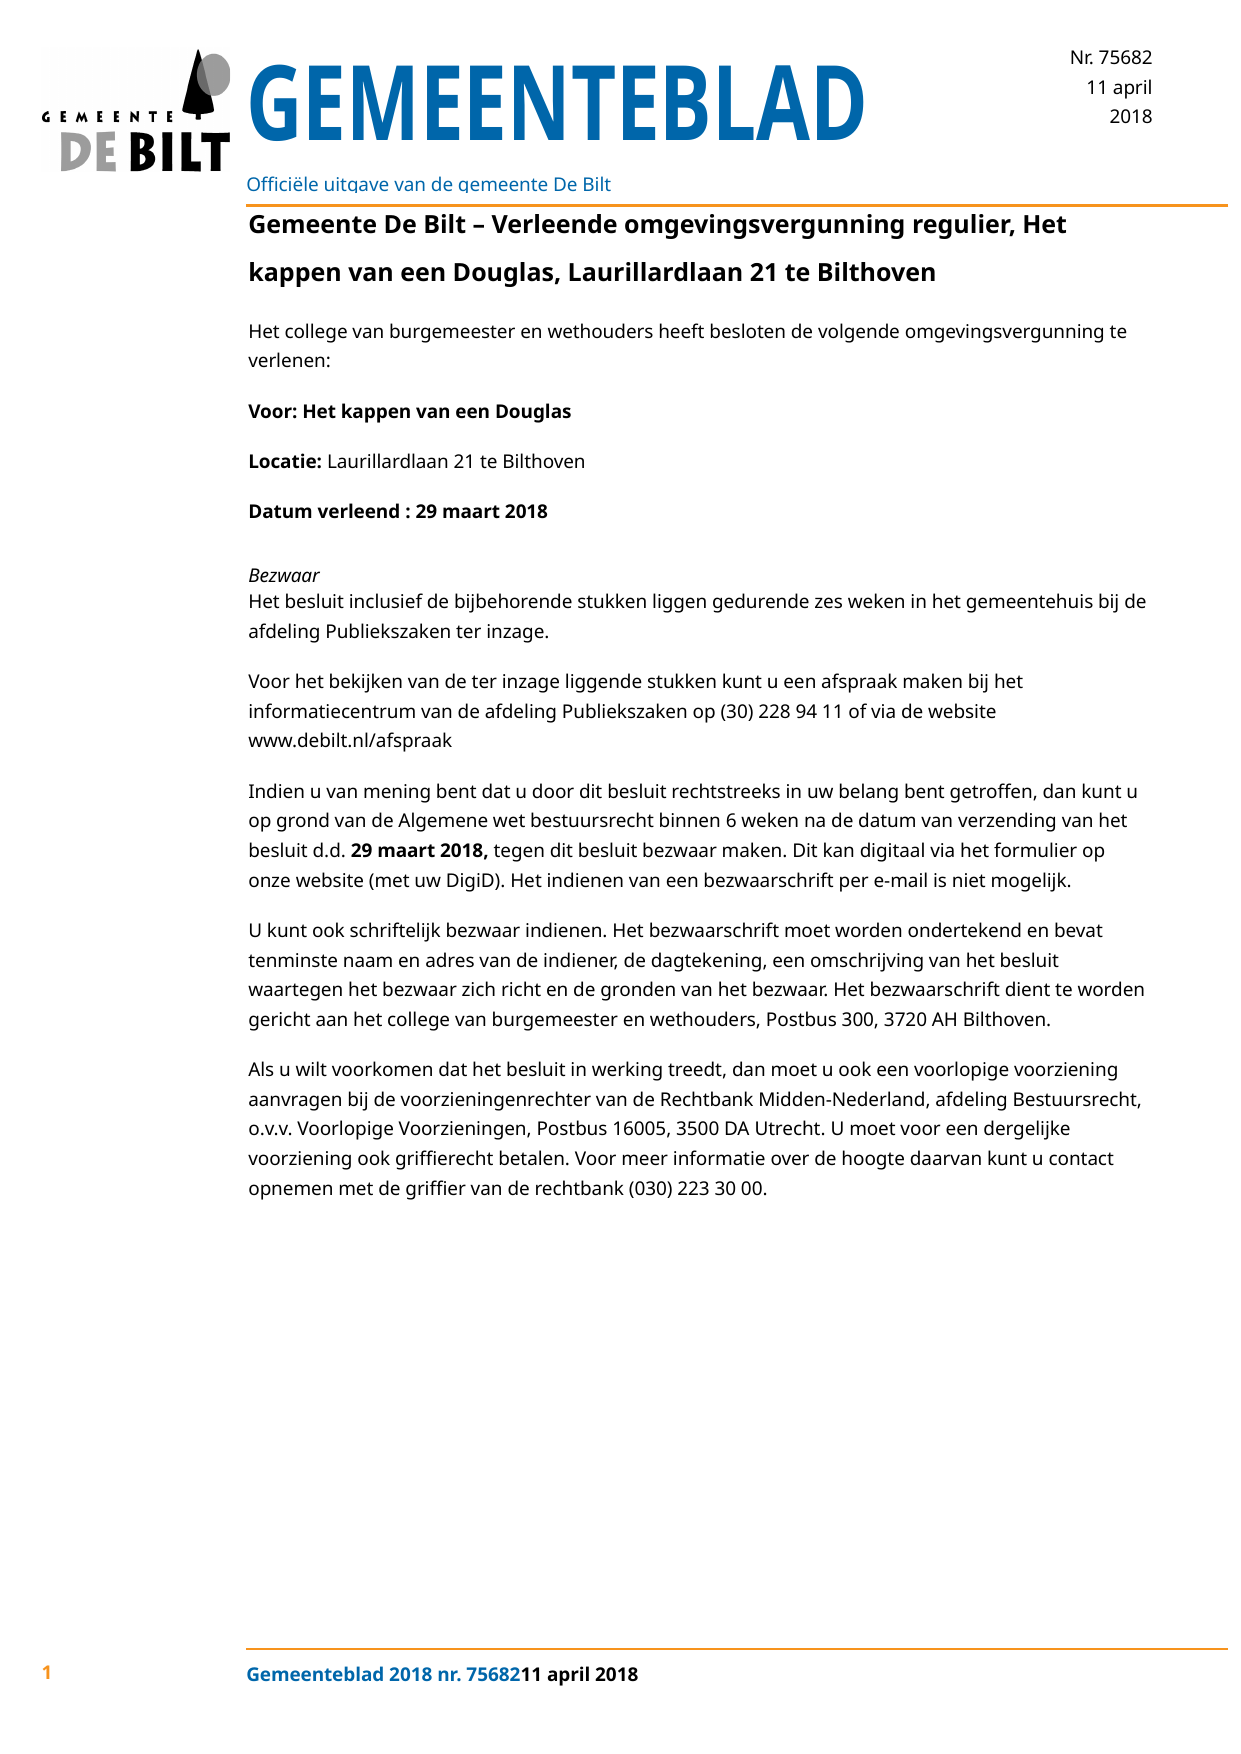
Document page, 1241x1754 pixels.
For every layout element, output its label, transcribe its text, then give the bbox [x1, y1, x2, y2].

text Gemeente De Bilt – Verleende omgevingsvergunning regulier, Het kappen van een Douglas, Laurillardlaan 21 te Bilthoven [248, 207, 1152, 288]
text Voor het bekijken van de ter inzage liggende stukken kunt u een afspraak maken bij het informatiecentrum van de afdeling Publiekszaken op (30) 228 94 11 of via de website www.debilt.nl/afspraak [248, 668, 1152, 753]
text Als u wilt voorkomen dat het besluit in werking treedt, dan moet u ook een voorlopige voorziening aanvragen bij de voorzieningenrechter van de Rechtbank Midden-Nederland, afdeling Bestuursrecht, o.v.v. Voorlopige Voorzieningen, Postbus 16005, 3500 DA Utrecht. U moet voor een dergelijke voorziening ook griffierecht betalen. Voor meer informatie over de hoogte daarvan kunt u contact opnemen met de griffier van de rechtbank (030) 223 30 00. [248, 1056, 1152, 1200]
picture [41, 47, 231, 172]
text Locatie: Laurillardlaan 21 te Bilthoven [248, 448, 1152, 474]
text Voor: Het kappen van een Douglas [248, 398, 1152, 424]
text Bezwaar [248, 563, 1152, 588]
text Indien u van mening bent dat u door dit besluit rechtstreeks in uw belang bent getroffen, dan kunt u op grond van de Algemene wet bestuursrecht binnen 6 weken na de datum van verzending van het besluit d.d. 29 maart 2018, tegen dit besluit bezwaar maken. Dit kan digitaal via het formulier op onze website (met uw DigiD). Het indienen van een bezwaarschrift per e-mail is niet mogelijk. [248, 778, 1152, 892]
text U kunt ook schriftelijk bezwaar indienen. Het bezwaarschrift moet worden ondertekend en bevat tenminste naam en adres van de indiener, de dagtekening, een omschrijving van het besluit waartegen het bezwaar zich richt en de gronden van het bezwaar. Het bezwaarschrift dient te worden gericht aan het college van burgemeester en wethouders, Postbus 300, 3720 AH Bilthoven. [248, 917, 1152, 1032]
text Het college van burgemeester en wethouders heeft besloten de volgende omgevingsvergunning te verlenen: [248, 318, 1152, 373]
text Het besluit inclusief de bijbehorende stukken liggen gedurende zes weken in het gemeentehuis bij de afdeling Publiekszaken ter inzage. [248, 588, 1152, 644]
text Datum verleend : 29 maart 2018 [248, 499, 1152, 524]
